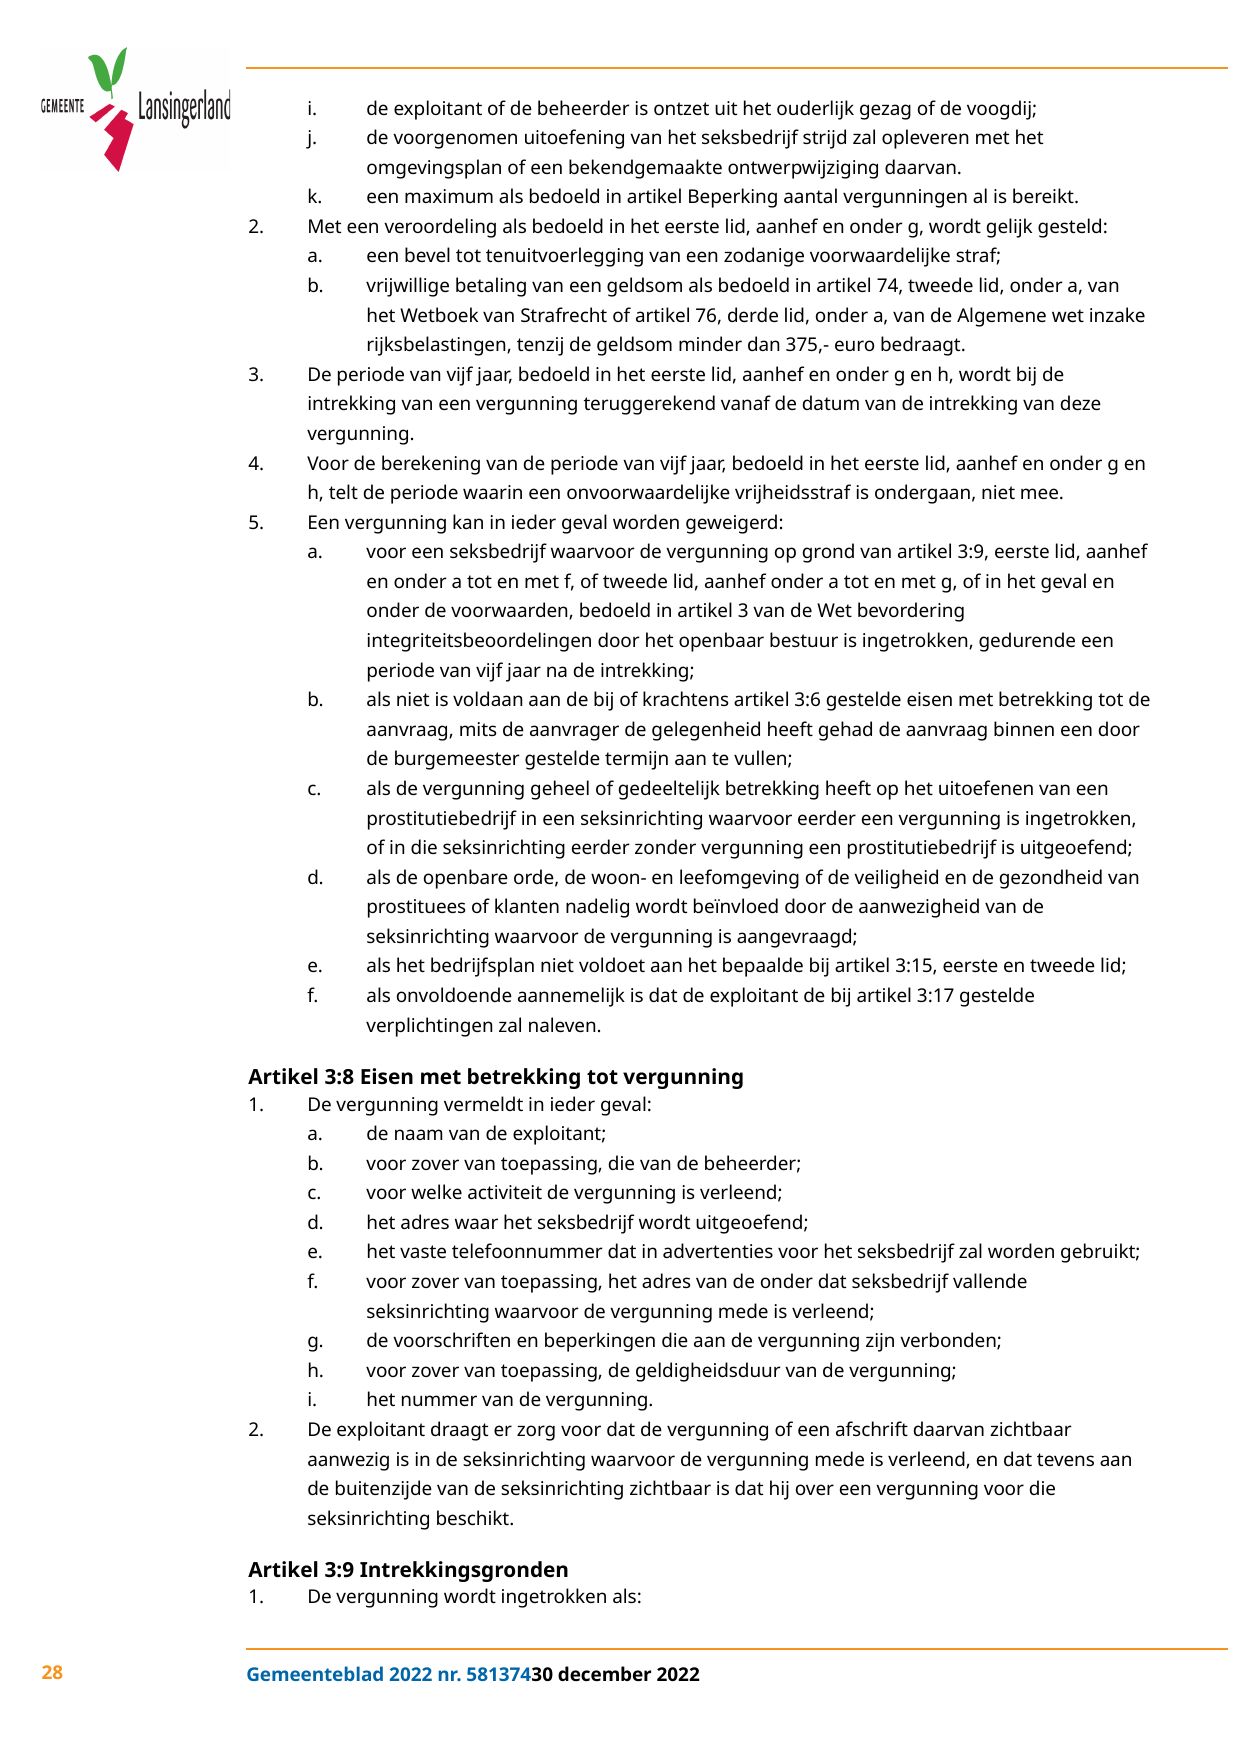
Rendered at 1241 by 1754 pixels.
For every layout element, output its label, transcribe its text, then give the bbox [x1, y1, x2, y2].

text Artikel 3:9 Intrekkingsgronden [248, 1555, 1152, 1584]
list voor zover van toepassing, die van de beheerder; [307, 1150, 1152, 1176]
list als onvoldoende aannemelijk is dat de exploitant de bij artikel 3:17 gestelde verplichtingen zal naleven. [307, 982, 1152, 1038]
list de voorgenomen uitoefening van het seksbedrijf strijd zal opleveren met het omgevingsplan of een bekendgemaakte ontwerpwijziging daarvan. [307, 124, 1152, 180]
list het vaste telefoonnummer dat in advertenties voor het seksbedrijf zal worden gebruikt; [307, 1239, 1152, 1264]
list De exploitant draagt er zorg voor dat de vergunning of een afschrift daarvan zichtbaar aanwezig is in de seksinrichting waarvoor de vergunning mede is verleend, en dat tevens aan de buitenzijde van de seksinrichting zichtbaar is dat hij over een vergunning voor die seksinrichting beschikt. [248, 1416, 1152, 1531]
list het nummer van de vergunning. [307, 1387, 1152, 1412]
list de exploitant of de beheerder is ontzet uit het ouderlijk gezag of de voogdij; [307, 95, 1152, 121]
list De periode van vijf jaar, bedoeld in het eerste lid, aanhef en onder g en h, wordt bij de intrekking van een vergunning teruggerekend vanaf de datum van de intrekking van deze vergunning. [248, 361, 1152, 446]
list een bevel tot tenuitvoerlegging van een zodanige voorwaardelijke straf; [307, 243, 1152, 268]
picture [41, 47, 231, 172]
list het adres waar het seksbedrijf wordt uitgeoefend; [307, 1209, 1152, 1235]
list Een vergunning kan in ieder geval worden geweigerd: [248, 509, 1152, 535]
list Voor de berekening van de periode van vijf jaar, bedoeld in het eerste lid, aanhef en onder g en h, telt de periode waarin een onvoorwaardelijke vrijheidsstraf is ondergaan, niet mee. [248, 450, 1152, 505]
list als de openbare orde, de woon- en leefomgeving of de veiligheid en de gezondheid van prostituees of klanten nadelig wordt beïnvloed door de aanwezigheid van de seksinrichting waarvoor de vergunning is aangevraagd; [307, 864, 1152, 949]
list voor welke activiteit de vergunning is verleend; [307, 1179, 1152, 1205]
list vrijwillige betaling van een geldsom als bedoeld in artikel 74, tweede lid, onder a, van het Wetboek van Strafrecht of artikel 76, derde lid, onder a, van de Algemene wet inzake rijksbelastingen, tenzij de geldsom minder dan 375,- euro bedraagt. [307, 272, 1152, 357]
list als het bedrijfsplan niet voldoet aan het bepaalde bij artikel 3:15, eerste en tweede lid; [307, 953, 1152, 978]
list een maximum als bedoeld in artikel Beperking aantal vergunningen al is bereikt. [307, 183, 1152, 209]
list De vergunning wordt ingetrokken als: [248, 1584, 1152, 1609]
list Met een veroordeling als bedoeld in het eerste lid, aanhef en onder g, wordt gelijk gesteld: [248, 213, 1152, 239]
list als de vergunning geheel of gedeeltelijk betrekking heeft op het uitoefenen van een prostitutiebedrijf in een seksinrichting waarvoor eerder een vergunning is ingetrokken, of in die seksinrichting eerder zonder vergunning een prostitutiebedrijf is uitgeoefend; [307, 775, 1152, 860]
list voor zover van toepassing, het adres van de onder dat seksbedrijf vallende seksinrichting waarvoor de vergunning mede is verleend; [307, 1268, 1152, 1323]
list voor een seksbedrijf waarvoor de vergunning op grond van artikel 3:9, eerste lid, aanhef en onder a tot en met f, of tweede lid, aanhef onder a tot en met g, of in het geval en onder de voorwaarden, bedoeld in artikel 3 van de Wet bevordering integriteitsbeoordelingen door het openbaar bestuur is ingetrokken, gedurende een periode van vijf jaar na de intrekking; [307, 538, 1152, 683]
list als niet is voldaan aan de bij of krachtens artikel 3:6 gestelde eisen met betrekking tot de aanvraag, mits de aanvrager de gelegenheid heeft gehad de aanvraag binnen een door de burgemeester gestelde termijn aan te vullen; [307, 686, 1152, 771]
text Artikel 3:8 Eisen met betrekking tot vergunning [248, 1062, 1152, 1091]
list de voorschriften en beperkingen die aan de vergunning zijn verbonden; [307, 1327, 1152, 1353]
list De vergunning vermeldt in ieder geval: [248, 1091, 1152, 1116]
list voor zover van toepassing, de geldigheidsduur van de vergunning; [307, 1357, 1152, 1383]
list de naam van de exploitant; [307, 1120, 1152, 1146]
